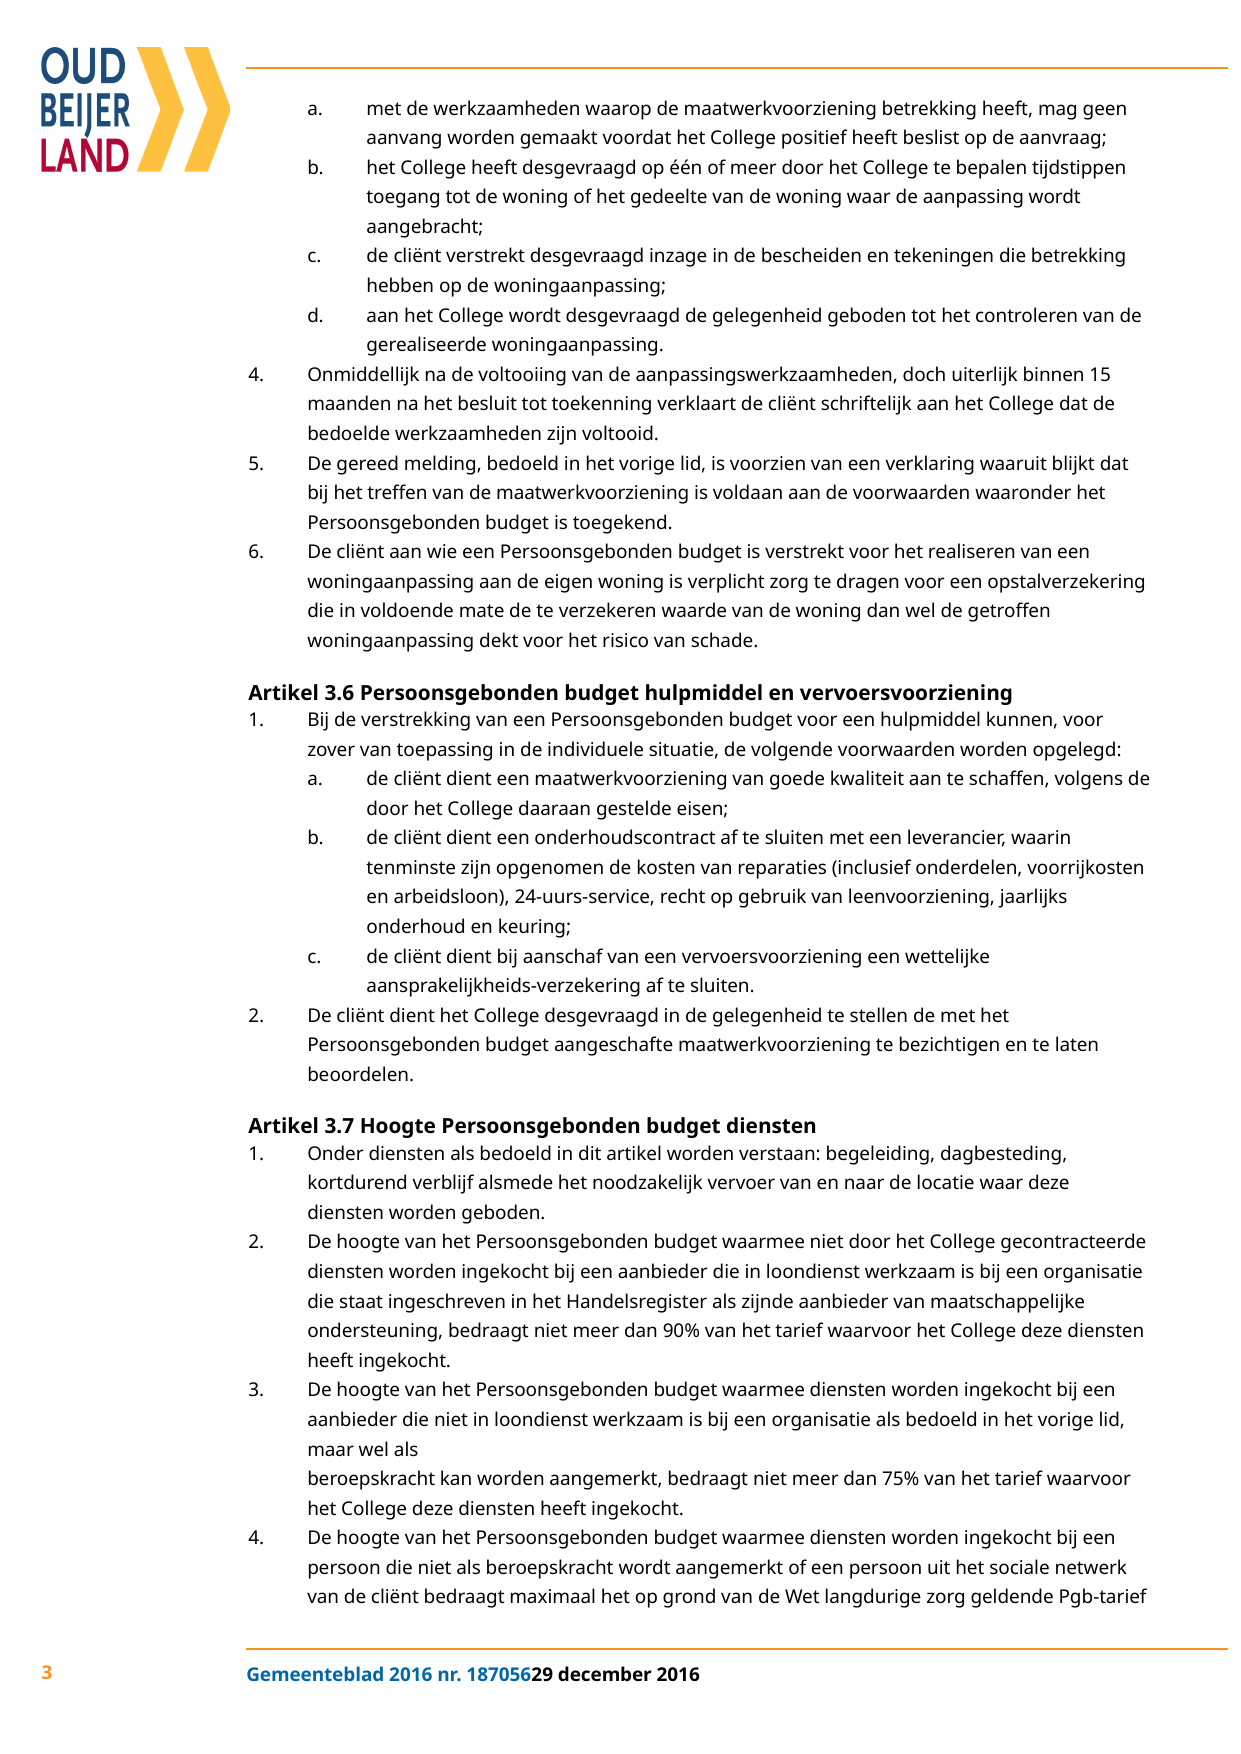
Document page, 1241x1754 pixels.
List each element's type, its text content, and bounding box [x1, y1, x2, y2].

list aan het College wordt desgevraagd de gelegenheid geboden tot het controleren van de gerealiseerde woningaanpassing. [307, 302, 1152, 357]
list Bij de verstrekking van een Persoonsgebonden budget voor een hulpmiddel kunnen, voor zover van toepassing in de individuele situatie, de volgende voorwaarden worden opgelegd: [248, 706, 1152, 761]
text Artikel 3.6 Persoonsgebonden budget hulpmiddel en vervoersvoorziening [248, 678, 1152, 706]
list de cliënt dient bij aanschaf van een vervoersvoorziening een wettelijke aansprakelijkheids-verzekering af te sluiten. [307, 943, 1152, 998]
list Onder diensten als bedoeld in dit artikel worden verstaan: begeleiding, dagbesteding, kortdurend verblijf alsmede het noodzakelijk vervoer van en naar de locatie waar deze diensten worden geboden. [248, 1140, 1152, 1225]
list De gereed melding, bedoeld in het vorige lid, is voorzien van een verklaring waaruit blijkt dat bij het treffen van de maatwerkvoorziening is voldaan aan de voorwaarden waaronder het Persoonsgebonden budget is toegekend. [248, 450, 1152, 535]
list De hoogte van het Persoonsgebonden budget waarmee niet door het College gecontracteerde diensten worden ingekocht bij een aanbieder die in loondienst werkzaam is bij een organisatie die staat ingeschreven in het Handelsregister als zijnde aanbieder van maatschappelijke ondersteuning, bedraagt niet meer dan 90% van het tarief waarvoor het College deze diensten heeft ingekocht. [248, 1229, 1152, 1373]
list met de werkzaamheden waarop de maatwerkvoorziening betrekking heeft, mag geen aanvang worden gemaakt voordat het College positief heeft beslist op de aanvraag; [307, 95, 1152, 150]
list de cliënt dient een maatwerkvoorziening van goede kwaliteit aan te schaffen, volgens de door het College daaraan gestelde eisen; [307, 765, 1152, 821]
list De cliënt dient het College desgevraagd in de gelegenheid te stellen de met het Persoonsgebonden budget aangeschafte maatwerkvoorziening te bezichtigen en te laten beoordelen. [248, 1002, 1152, 1087]
list de cliënt dient een onderhoudscontract af te sluiten met een leverancier, waarin tenminste zijn opgenomen de kosten van reparaties (inclusief onderdelen, voorrijkosten en arbeidsloon), 24-uurs-service, recht op gebruik van leenvoorziening, jaarlijks onderhoud en keuring; [307, 824, 1152, 939]
list het College heeft desgevraagd op één of meer door het College te bepalen tijdstippen toegang tot de woning of het gedeelte van de woning waar de aanpassing wordt aangebracht; [307, 154, 1152, 239]
picture [41, 47, 231, 172]
list beroepskracht kan worden aangemerkt, bedraagt niet meer dan 75% van het tarief waarvoor het College deze diensten heeft ingekocht. [248, 1465, 1152, 1521]
list Onmiddellijk na de voltooiing van de aanpassingswerkzaamheden, doch uiterlijk binnen 15 maanden na het besluit tot toekenning verklaart de cliënt schriftelijk aan het College dat de bedoelde werkzaamheden zijn voltooid. [248, 361, 1152, 446]
list De hoogte van het Persoonsgebonden budget waarmee diensten worden ingekocht bij een aanbieder die niet in loondienst werkzaam is bij een organisatie als bedoeld in het vorige lid, maar wel als [248, 1377, 1152, 1462]
list De hoogte van het Persoonsgebonden budget waarmee diensten worden ingekocht bij een persoon die niet als beroepskracht wordt aangemerkt of een persoon uit het sociale netwerk van de cliënt bedraagt maximaal het op grond van de Wet langdurige zorg geldende Pgb-tarief [248, 1524, 1152, 1609]
list De cliënt aan wie een Persoonsgebonden budget is verstrekt voor het realiseren van een woningaanpassing aan de eigen woning is verplicht zorg te dragen voor een opstalverzekering die in voldoende mate de te verzekeren waarde van de woning dan wel de getroffen woningaanpassing dekt voor het risico van schade. [248, 538, 1152, 653]
text Artikel 3.7 Hoogte Persoonsgebonden budget diensten [248, 1112, 1152, 1140]
list de cliënt verstrekt desgevraagd inzage in de bescheiden en tekeningen die betrekking hebben op de woningaanpassing; [307, 243, 1152, 298]
